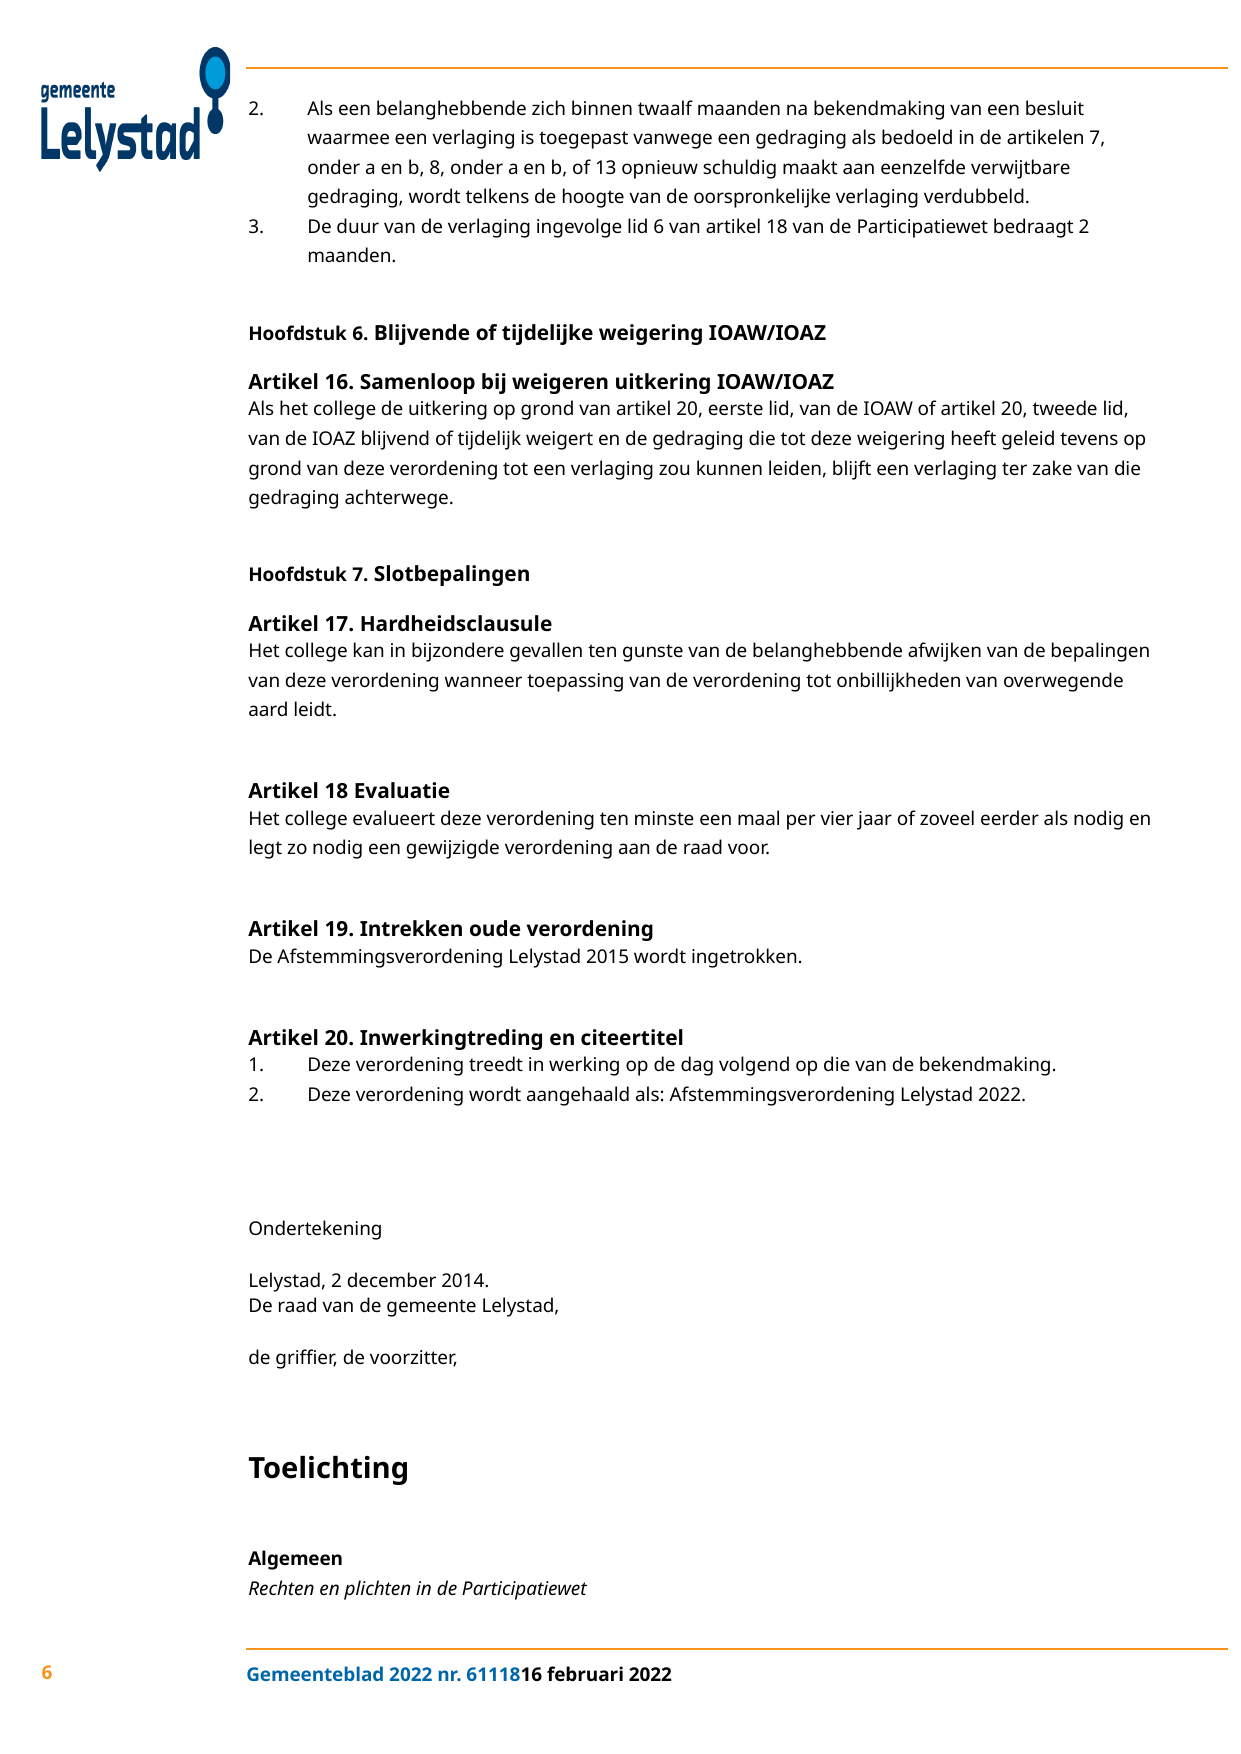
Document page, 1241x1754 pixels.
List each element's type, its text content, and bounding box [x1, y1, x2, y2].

text Het college kan in bijzondere gevallen ten gunste van de belanghebbende afwijken van de bepalingen van deze verordening wanneer toepassing van de verordening tot onbillijkheden van overwegende aard leidt. [248, 637, 1152, 722]
list Deze verordening wordt aangehaald als: Afstemmingsverordening Lelystad 2022. [248, 1081, 1152, 1107]
text Lelystad, 2 december 2014. [248, 1267, 1152, 1292]
text Ondertekening [248, 1215, 1152, 1241]
text de griffier, de voorzitter, [248, 1344, 1152, 1370]
list Deze verordening treedt in werking op de dag volgend op die van de bekendmaking. [248, 1051, 1152, 1077]
text De Afstemmingsverordening Lelystad 2015 wordt ingetrokken. [248, 943, 1152, 969]
list Als een belanghebbende zich binnen twaalf maanden na bekendmaking van een besluit waarmee een verlaging is toegepast vanwege een gedraging als bedoeld in de artikelen 7, onder a en b, 8, onder a en b, of 13 opnieuw schuldig maakt aan eenzelfde verwijtbare gedraging, wordt telkens de hoogte van de oorspronkelijke verlaging verdubbeld. [248, 95, 1152, 209]
list De duur van de verlaging ingevolge lid 6 van artikel 18 van de Participatiewet bedraagt 2 maanden. [248, 213, 1152, 268]
text Artikel 18 Evaluatie [248, 776, 1152, 805]
text Artikel 19. Intrekken oude verordening [248, 914, 1152, 943]
text Toelichting [248, 1447, 1152, 1487]
text Artikel 16. Samenloop bij weigeren uitkering IOAW/IOAZ [248, 367, 1152, 396]
text Hoofdstuk 6. Blijvende of tijdelijke weigering IOAW/IOAZ [248, 318, 1152, 346]
text Hoofdstuk 7. Slotbepalingen [248, 559, 1152, 588]
text Als het college de uitkering op grond van artikel 20, eerste lid, van de IOAW of artikel 20, tweede lid, van de IOAZ blijvend of tijdelijk weigert en de gedraging die tot deze weigering heeft geleid tevens op grond van deze verordening tot een verlaging zou kunnen leiden, blijft een verlaging ter zake van die gedraging achterwege. [248, 396, 1152, 510]
text Artikel 17. Hardheidsclausule [248, 609, 1152, 637]
text Algemeen [248, 1545, 1152, 1571]
picture [41, 47, 231, 172]
text De raad van de gemeente Lelystad, [248, 1292, 1152, 1318]
text Rechten en plichten in de Participatiewet [248, 1575, 1152, 1601]
text Artikel 20. Inwerkingtreding en citeertitel [248, 1023, 1152, 1051]
text Het college evalueert deze verordening ten minste een maal per vier jaar of zoveel eerder als nodig en legt zo nodig een gewijzigde verordening aan de raad voor. [248, 805, 1152, 860]
